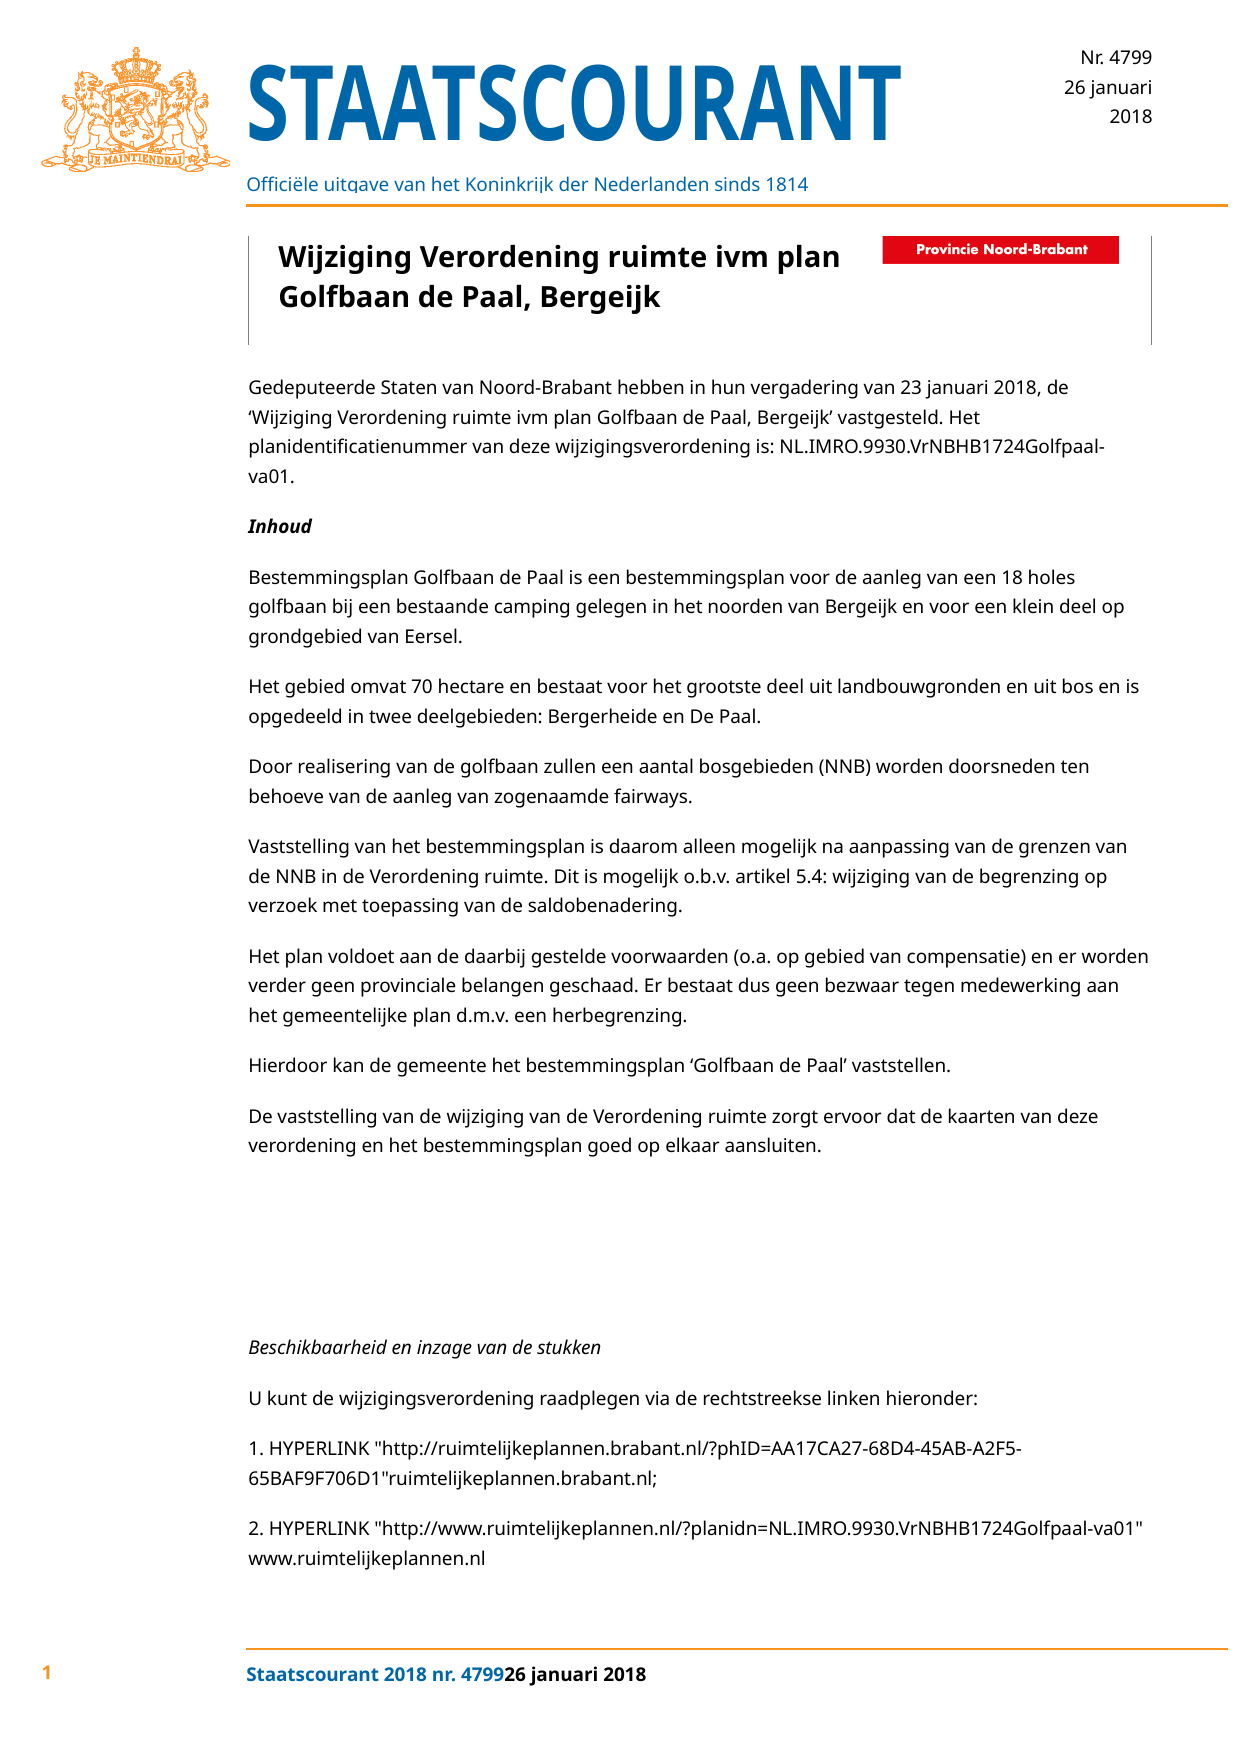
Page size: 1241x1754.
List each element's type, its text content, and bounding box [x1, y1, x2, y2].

text Inhoud [248, 513, 1152, 539]
text Beschikbaarheid en inzage van de stukken [248, 1334, 1152, 1360]
text Het plan voldoet aan de daarbij gestelde voorwaarden (o.a. op gebied van compensatie) en er worden verder geen provinciale belangen geschaad. Er bestaat dus geen bezwaar tegen medewerking aan het gemeentelijke plan d.m.v. een herbegrenzing. [248, 943, 1152, 1028]
text De vaststelling van de wijziging van de Verordening ruimte zorgt ervoor dat de kaarten van deze verordening en het bestemmingsplan goed op elkaar aansluiten. [248, 1103, 1152, 1158]
text Door realisering van de golfbaan zullen een aantal bosgebieden (NNB) worden doorsneden ten behoeve van de aanleg van zogenaamde fairways. [248, 753, 1152, 809]
text Vaststelling van het bestemmingsplan is daarom alleen mogelijk na aanpassing van de grenzen van de NNB in de Verordening ruimte. Dit is mogelijk o.b.v. artikel 5.4: wijziging van de begrenzing op verzoek met toepassing van de saldobenadering. [248, 833, 1152, 918]
table_header [850, 264, 1151, 345]
text 2. HYPERLINK "http://www.ruimtelijkeplannen.nl/?planidn=NL.IMRO.9930.VrNBHB1724Golfpaal-va01" www.ruimtelijkeplannen.nl [248, 1515, 1152, 1570]
table_header [1119, 236, 1151, 263]
text U kunt de wijzigingsverordening raadplegen via de rechtstreekse linken hieronder: [248, 1385, 1152, 1410]
picture [41, 47, 231, 172]
text Bestemmingsplan Golfbaan de Paal is een bestemmingsplan voor de aanleg van een 18 holes golfbaan bij een bestaande camping gelegen in het noorden van Bergeijk en voor een klein deel op grondgebied van Eersel. [248, 564, 1152, 649]
table_header [850, 236, 882, 263]
text Hierdoor kan de gemeente het bestemmingsplan ‘Golfbaan de Paal’ vaststellen. [248, 1053, 1152, 1078]
table_header Wijziging Verordening ruimte ivm plan Golfbaan de Paal, Bergeijk [249, 236, 850, 345]
text 1. HYPERLINK "http://ruimtelijkeplannen.brabant.nl/?phID=AA17CA27-68D4-45AB-A2F5-65BAF9F706D1"ruimtelijkeplannen.brabant.nl; [248, 1435, 1152, 1490]
text Het gebied omvat 70 hectare en bestaat voor het grootste deel uit landbouwgronden en uit bos en is opgedeeld in twee deelgebieden: Bergerheide en De Paal. [248, 673, 1152, 729]
text Gedeputeerde Staten van Noord-Brabant hebben in hun vergadering van 23 januari 2018, de ‘Wijziging Verordening ruimte ivm plan Golfbaan de Paal, Bergeijk’ vastgesteld. Het planidentificatienummer van deze wijzigingsverordening is: NL.IMRO.9930.VrNBHB1724Golfpaal-va01. [248, 374, 1152, 489]
picture [882, 236, 1119, 264]
